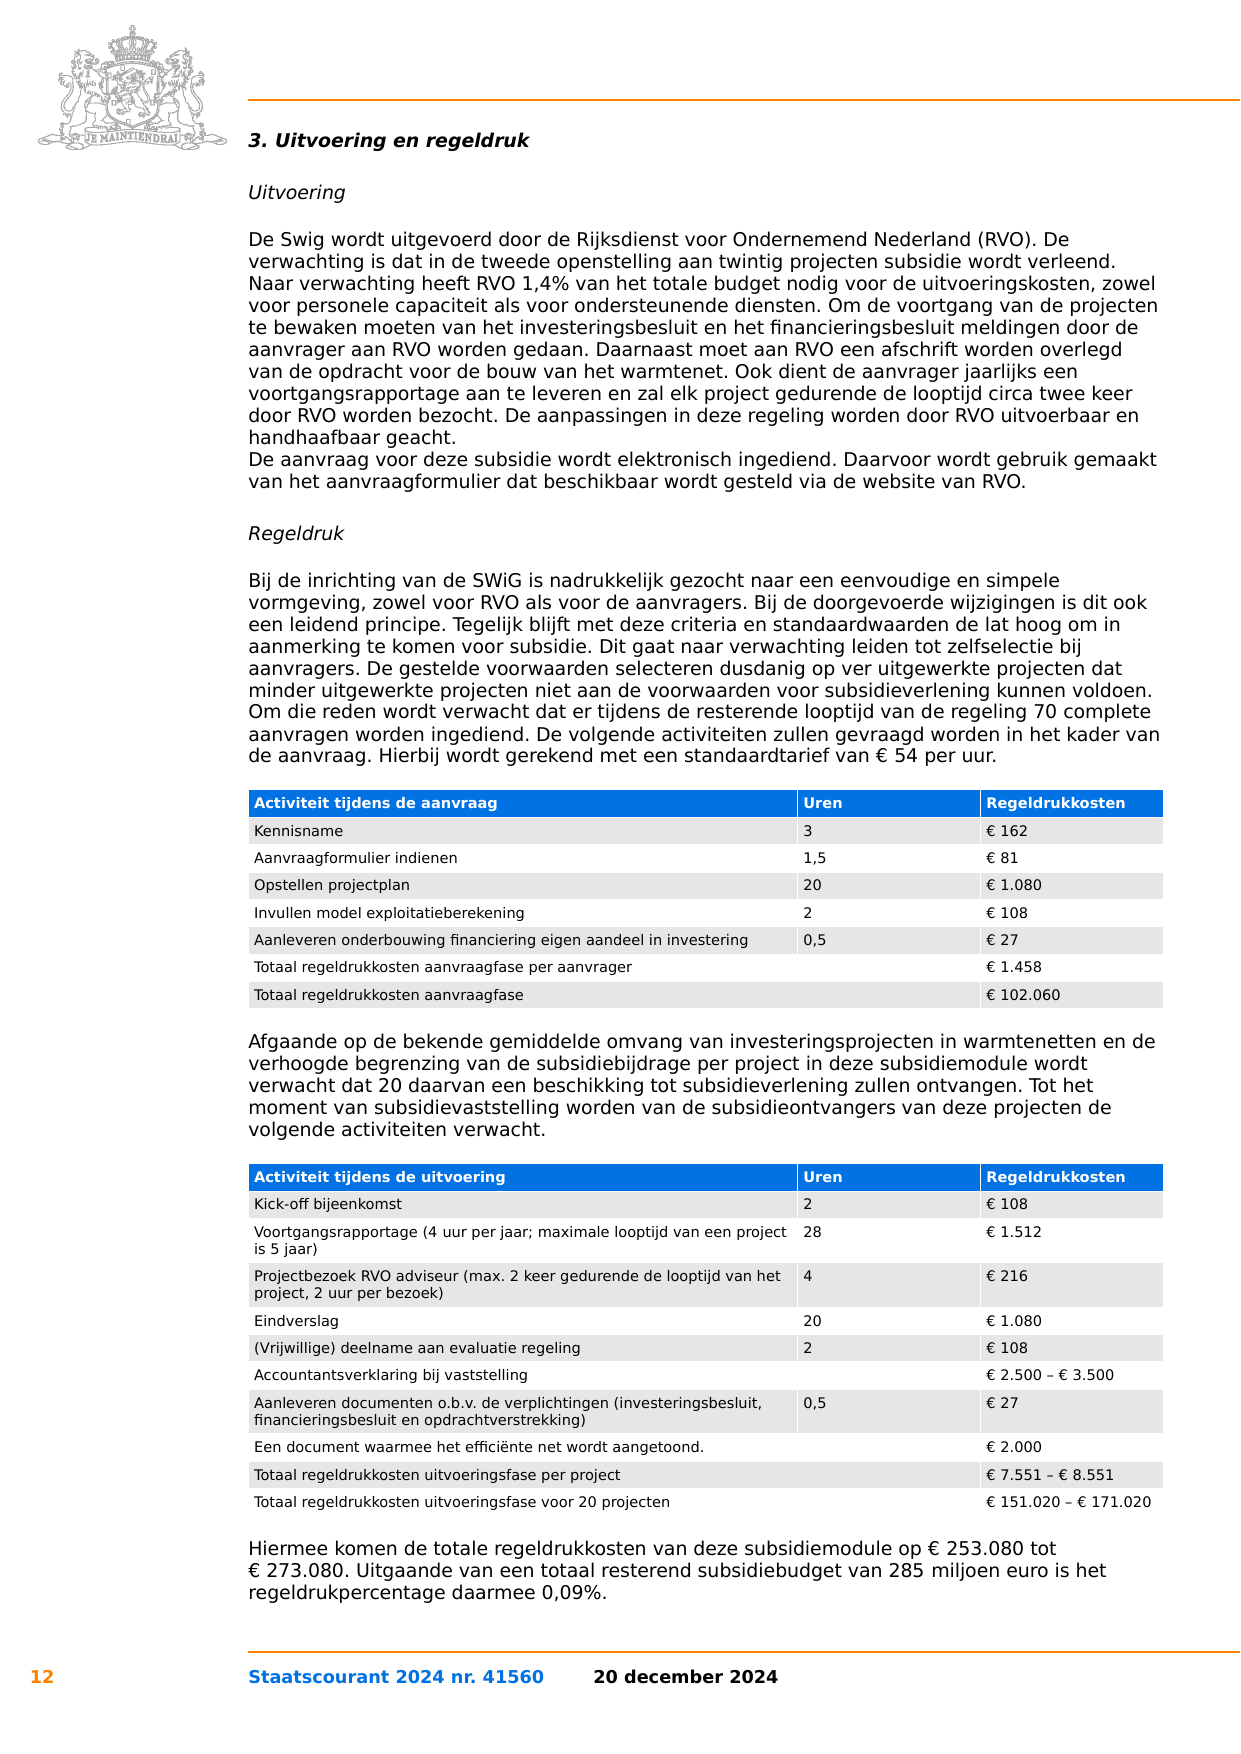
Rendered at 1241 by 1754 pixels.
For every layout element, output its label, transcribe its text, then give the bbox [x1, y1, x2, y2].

table_cell € 102.060 [981, 982, 1163, 1008]
table_header Activiteit tijdens de uitvoering [249, 1164, 797, 1191]
table_cell Totaal regeldrukkosten uitvoeringsfase voor 20 projecten [249, 1489, 980, 1515]
table_cell € 108 [981, 1335, 1163, 1361]
table_cell Eindverslag [249, 1308, 797, 1334]
table_cell Accountantsverklaring bij vaststelling [249, 1363, 797, 1389]
table_cell 0,5 [798, 927, 980, 954]
table_cell 1,5 [798, 845, 980, 871]
table_cell € 81 [981, 845, 1163, 871]
table_cell € 1.080 [981, 1308, 1163, 1334]
table_cell € 27 [981, 927, 1163, 954]
table_cell € 1.080 [981, 873, 1163, 899]
text Bij de inrichting van de SWiG is nadrukkelijk gezocht naar een eenvoudige en simpele vormgeving, zowel voor RVO als voor de aanvragers. Bij de doorgevoerde wijzigingen is dit ook een leidend principe. Tegelijk blijft met deze criteria en standaardwaarden de lat hoog om in aanmerking te komen voor subsidie. Dit gaat naar verwachting leiden tot zelfselectie bij aanvragers. De gestelde voorwaarden selecteren dusdanig op ver uitgewerkte projecten dat minder uitgewerkte projecten niet aan de voorwaarden voor subsidieverlening kunnen voldoen. Om die reden wordt verwacht dat er tijdens de resterende looptijd van de regeling 70 complete aanvragen worden ingediend. De volgende activiteiten zullen gevraagd worden in het kader van de aanvraag. Hierbij wordt gerekend met een standaardtarief van € 54 per uur. [248, 569, 1163, 767]
table_cell € 151.020 – € 171.020 [981, 1489, 1163, 1515]
picture [38, 25, 227, 150]
table_cell 3 [798, 818, 980, 844]
table_cell Aanvraagformulier indienen [249, 845, 797, 871]
text Hiermee komen de totale regeldrukkosten van deze subsidiemodule op € 253.080 tot € 273.080. Uitgaande van een totaal resterend subsidiebudget van 285 miljoen euro is het regeldrukpercentage daarmee 0,09%. [248, 1538, 1163, 1604]
table_cell € 7.551 – € 8.551 [981, 1462, 1163, 1488]
table_cell Voortgangsrapportage (4 uur per jaar; maximale looptijd van een project is 5 jaar) [249, 1219, 797, 1262]
text De aanvraag voor deze subsidie wordt elektronisch ingediend. Daarvoor wordt gebruik gemaakt van het aanvraagformulier dat beschikbaar wordt gesteld via de website van RVO. [248, 449, 1163, 493]
table_cell 4 [798, 1263, 980, 1307]
table_cell [798, 1363, 980, 1389]
table_cell Kennisname [249, 818, 797, 844]
table_cell Totaal regeldrukkosten aanvraagfase per aanvrager [249, 955, 980, 981]
table_cell Kick-off bijeenkomst [249, 1192, 797, 1218]
table_cell Opstellen projectplan [249, 873, 797, 899]
table_cell € 216 [981, 1263, 1163, 1307]
table_cell 2 [798, 900, 980, 926]
table_cell € 108 [981, 1192, 1163, 1218]
table_cell 20 [798, 873, 980, 899]
table_cell 2 [798, 1335, 980, 1361]
table_cell 20 [798, 1308, 980, 1334]
text Afgaande op de bekende gemiddelde omvang van investeringsprojecten in warmtenetten en de verhoogde begrenzing van de subsidiebijdrage per project in deze subsidiemodule wordt verwacht dat 20 daarvan een beschikking tot subsidieverlening zullen ontvangen. Tot het moment van subsidievaststelling worden van de subsidieontvangers van deze projecten de volgende activiteiten verwacht. [248, 1031, 1163, 1141]
table_cell € 162 [981, 818, 1163, 844]
subtitle 3. Uitvoering en regeldruk [248, 130, 1163, 152]
table_header Uren [798, 790, 980, 817]
table_cell Aanleveren onderbouwing financiering eigen aandeel in investering [249, 927, 797, 954]
subtitle Regeldruk [248, 523, 1163, 544]
table_header Uren [798, 1164, 980, 1191]
table_cell Totaal regeldrukkosten uitvoeringsfase per project [249, 1462, 980, 1488]
table_cell 2 [798, 1192, 980, 1218]
table_cell € 2.000 [981, 1434, 1163, 1461]
table_cell € 108 [981, 900, 1163, 926]
table_header Regeldrukkosten [981, 1164, 1163, 1191]
table_cell 0,5 [798, 1390, 980, 1433]
subtitle Uitvoering [248, 182, 1163, 204]
table_header Regeldrukkosten [981, 790, 1163, 817]
table_cell € 27 [981, 1390, 1163, 1433]
table_cell Projectbezoek RVO adviseur (max. 2 keer gedurende de looptijd van het project, 2 uur per bezoek) [249, 1263, 797, 1307]
table_cell 28 [798, 1219, 980, 1262]
table_cell € 2.500 – € 3.500 [981, 1363, 1163, 1389]
table_cell Totaal regeldrukkosten aanvraagfase [249, 982, 980, 1008]
table_cell (Vrijwillige) deelname aan evaluatie regeling [249, 1335, 797, 1361]
table_cell Aanleveren documenten o.b.v. de verplichtingen (investeringsbesluit, financieringsbesluit en opdrachtverstrekking) [249, 1390, 797, 1433]
table_cell € 1.512 [981, 1219, 1163, 1262]
table_cell Een document waarmee het efficiënte net wordt aangetoond. [249, 1434, 797, 1461]
table_cell [798, 1434, 980, 1461]
table_cell Invullen model exploitatieberekening [249, 900, 797, 926]
table_header Activiteit tijdens de aanvraag [249, 790, 797, 817]
text De Swig wordt uitgevoerd door de Rijksdienst voor Ondernemend Nederland (RVO). De verwachting is dat in de tweede openstelling aan twintig projecten subsidie wordt verleend. Naar verwachting heeft RVO 1,4% van het totale budget nodig voor de uitvoeringskosten, zowel voor personele capaciteit als voor ondersteunende diensten. Om de voortgang van de projecten te bewaken moeten van het investeringsbesluit en het financieringsbesluit meldingen door de aanvrager aan RVO worden gedaan. Daarnaast moet aan RVO een afschrift worden overlegd van de opdracht voor de bouw van het warmtenet. Ook dient de aanvrager jaarlijks een voortgangsrapportage aan te leveren en zal elk project gedurende de looptijd circa twee keer door RVO worden bezocht. De aanpassingen in deze regeling worden door RVO uitvoerbaar en handhaafbaar geacht. [248, 229, 1163, 449]
table_cell € 1.458 [981, 955, 1163, 981]
